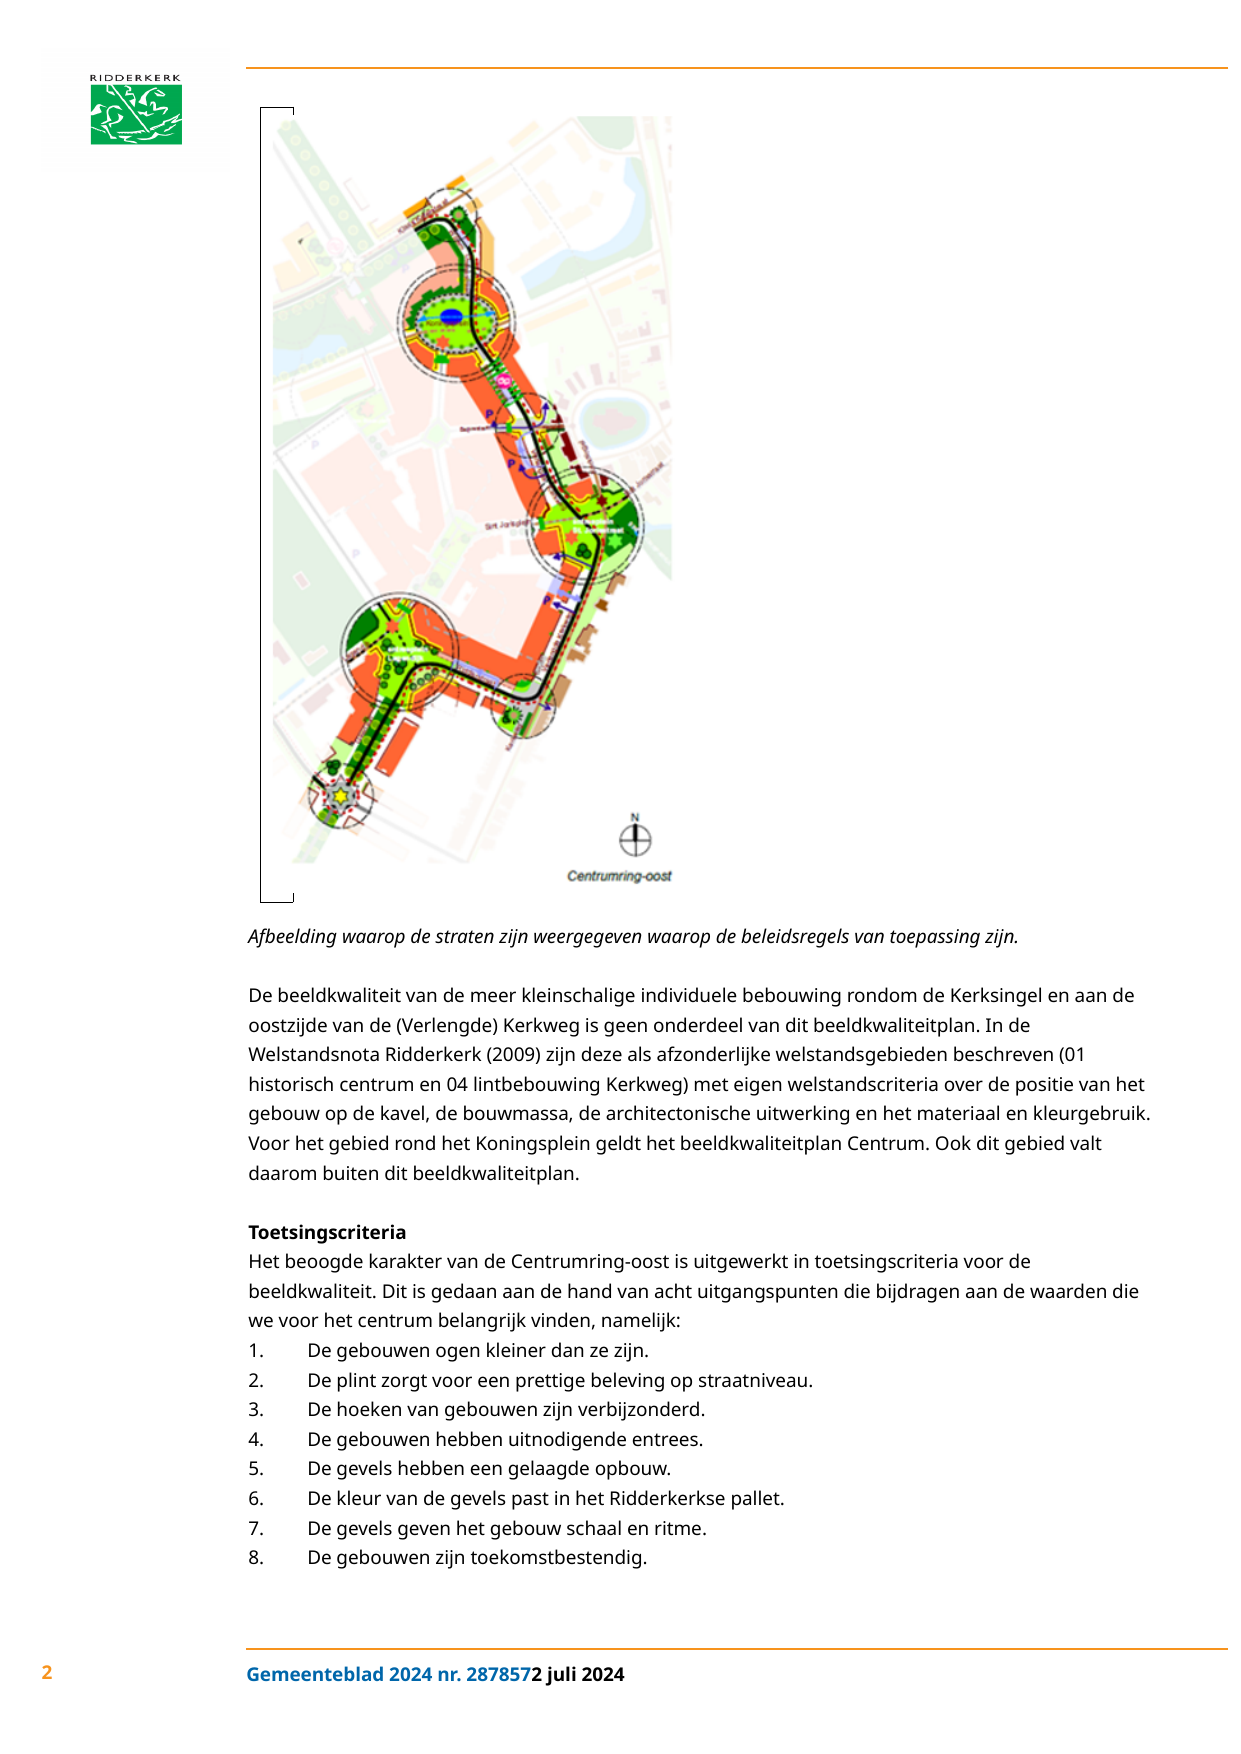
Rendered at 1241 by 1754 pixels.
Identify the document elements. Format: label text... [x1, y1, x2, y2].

list De gebouwen zijn toekomstbestendig. [248, 1544, 1152, 1570]
text Het beoogde karakter van de Centrumring-oost is uitgewerkt in toetsingscriteria voor de beeldkwaliteit. Dit is gedaan aan de hand van acht uitgangspunten die bijdragen aan de waarden die we voor het centrum belangrijk vinden, namelijk: [248, 1248, 1152, 1333]
list De hoeken van gebouwen zijn verbijzonderd. [248, 1396, 1152, 1422]
text Voor het gebied rond het Koningsplein geldt het beeldkwaliteitplan Centrum. Ook dit gebied valt daarom buiten dit beeldkwaliteitplan. [248, 1130, 1152, 1186]
list De kleur van de gevels past in het Ridderkerkse pallet. [248, 1485, 1152, 1511]
list De gevels geven het gebouw schaal en ritme. [248, 1515, 1152, 1541]
text Afbeelding waarop de straten zijn weergegeven waarop de beleidsregels van toepassing zijn. [248, 923, 1152, 949]
list De gebouwen hebben uitnodigende entrees. [248, 1426, 1152, 1452]
list De gevels hebben een gelaagde opbouw. [248, 1456, 1152, 1481]
list De gebouwen ogen kleiner dan ze zijn. [248, 1337, 1152, 1363]
text De beeldkwaliteit van de meer kleinschalige individuele bebouwing rondom de Kerksingel en aan de oostzijde van de (Verlengde) Kerkweg is geen onderdeel van dit beeldkwaliteitplan. In de Welstandsnota Ridderkerk (2009) zijn deze als afzonderlijke welstandsgebieden beschreven (01 historisch centrum en 04 lintbebouwing Kerkweg) met eigen welstandscriteria over de positie van het gebouw op de kavel, de bouwmassa, de architectonische uitwerking en het materiaal en kleurgebruik. [248, 982, 1152, 1126]
picture [41, 47, 231, 172]
list De plint zorgt voor een prettige beleving op straatniveau. [248, 1367, 1152, 1393]
text Toetsingscriteria [248, 1219, 1152, 1245]
picture [268, 115, 683, 893]
